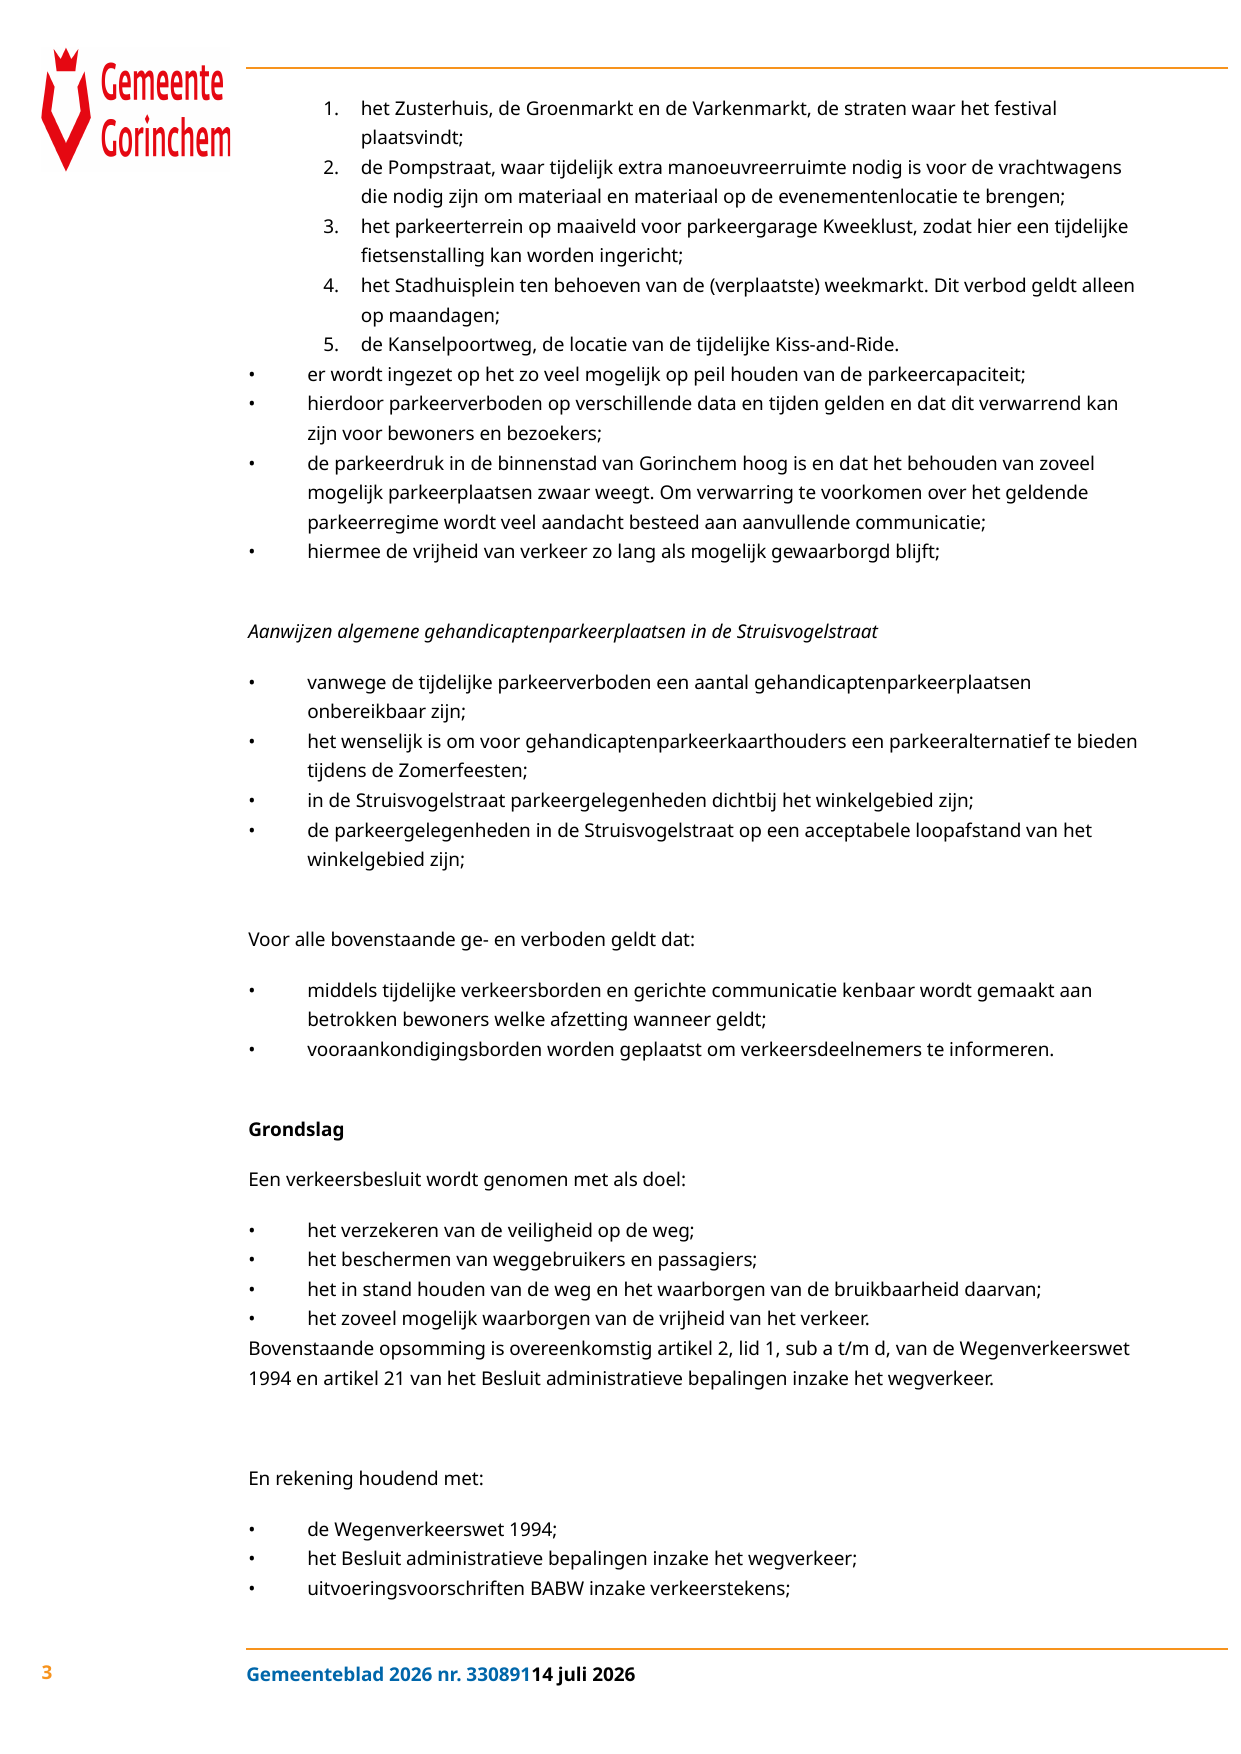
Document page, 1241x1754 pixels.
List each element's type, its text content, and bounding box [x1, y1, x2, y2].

list de Wegenverkeerswet 1994; [248, 1516, 1152, 1542]
text Voor alle bovenstaande ge- en verboden geldt dat: [248, 926, 1152, 952]
list het wenselijk is om voor gehandicaptenparkeerkaarthouders een parkeeralternatief te bieden tijdens de Zomerfeesten; [248, 728, 1152, 783]
list hierdoor parkeerverboden op verschillende data en tijden gelden en dat dit verwarrend kan zijn voor bewoners en bezoekers; [248, 391, 1152, 446]
list de parkeerdruk in de binnenstad van Gorinchem hoog is en dat het behouden van zoveel mogelijk parkeerplaatsen zwaar weegt. Om verwarring te voorkomen over het geldende parkeerregime wordt veel aandacht besteed aan aanvullende communicatie; [248, 450, 1152, 535]
list er wordt ingezet op het zo veel mogelijk op peil houden van de parkeercapaciteit; [248, 361, 1152, 387]
picture [41, 47, 231, 172]
list het beschermen van weggebruikers en passagiers; [248, 1246, 1152, 1272]
list de parkeergelegenheden in de Struisvogelstraat op een acceptabele loopafstand van het winkelgebied zijn; [248, 817, 1152, 872]
list vooraankondigingsborden worden geplaatst om verkeersdeelnemers te informeren. [248, 1036, 1152, 1062]
list het verzekeren van de veiligheid op de weg; [248, 1217, 1152, 1243]
text Aanwijzen algemene gehandicaptenparkeerplaatsen in de Struisvogelstraat [248, 618, 1152, 644]
text Bovenstaande opsomming is overeenkomstig artikel 2, lid 1, sub a t/m d, van de Wegenverkeerswet 1994 en artikel 21 van het Besluit administratieve bepalingen inzake het wegverkeer. [248, 1335, 1152, 1391]
list het parkeerterrein op maaiveld voor parkeergarage Kweeklust, zodat hier een tijdelijke fietsenstalling kan worden ingericht; [323, 213, 1152, 268]
text En rekening houdend met: [248, 1466, 1152, 1491]
list het Besluit administratieve bepalingen inzake het wegverkeer; [248, 1546, 1152, 1571]
list de Pompstraat, waar tijdelijk extra manoeuvreerruimte nodig is voor de vrachtwagens die nodig zijn om materiaal en materiaal op de evenementenlocatie te brengen; [323, 154, 1152, 209]
list vanwege de tijdelijke parkeerverboden een aantal gehandicaptenparkeerplaatsen onbereikbaar zijn; [248, 669, 1152, 724]
list in de Struisvogelstraat parkeergelegenheden dichtbij het winkelgebied zijn; [248, 787, 1152, 813]
list middels tijdelijke verkeersborden en gerichte communicatie kenbaar wordt gemaakt aan betrokken bewoners welke afzetting wanneer geldt; [248, 977, 1152, 1032]
list hiermee de vrijheid van verkeer zo lang als mogelijk gewaarborgd blijft; [248, 538, 1152, 564]
text Grondslag [248, 1116, 1152, 1142]
list het Zusterhuis, de Groenmarkt en de Varkenmarkt, de straten waar het festival plaatsvindt; [323, 95, 1152, 150]
list het zoveel mogelijk waarborgen van de vrijheid van het verkeer. [248, 1306, 1152, 1331]
list uitvoeringsvoorschriften BABW inzake verkeerstekens; [248, 1575, 1152, 1601]
list het Stadhuisplein ten behoeven van de (verplaatste) weekmarkt. Dit verbod geldt alleen op maandagen; [323, 272, 1152, 328]
list de Kanselpoortweg, de locatie van de tijdelijke Kiss-and-Ride. [323, 331, 1152, 357]
list het in stand houden van de weg en het waarborgen van de bruikbaarheid daarvan; [248, 1276, 1152, 1302]
text Een verkeersbesluit wordt genomen met als doel: [248, 1166, 1152, 1192]
